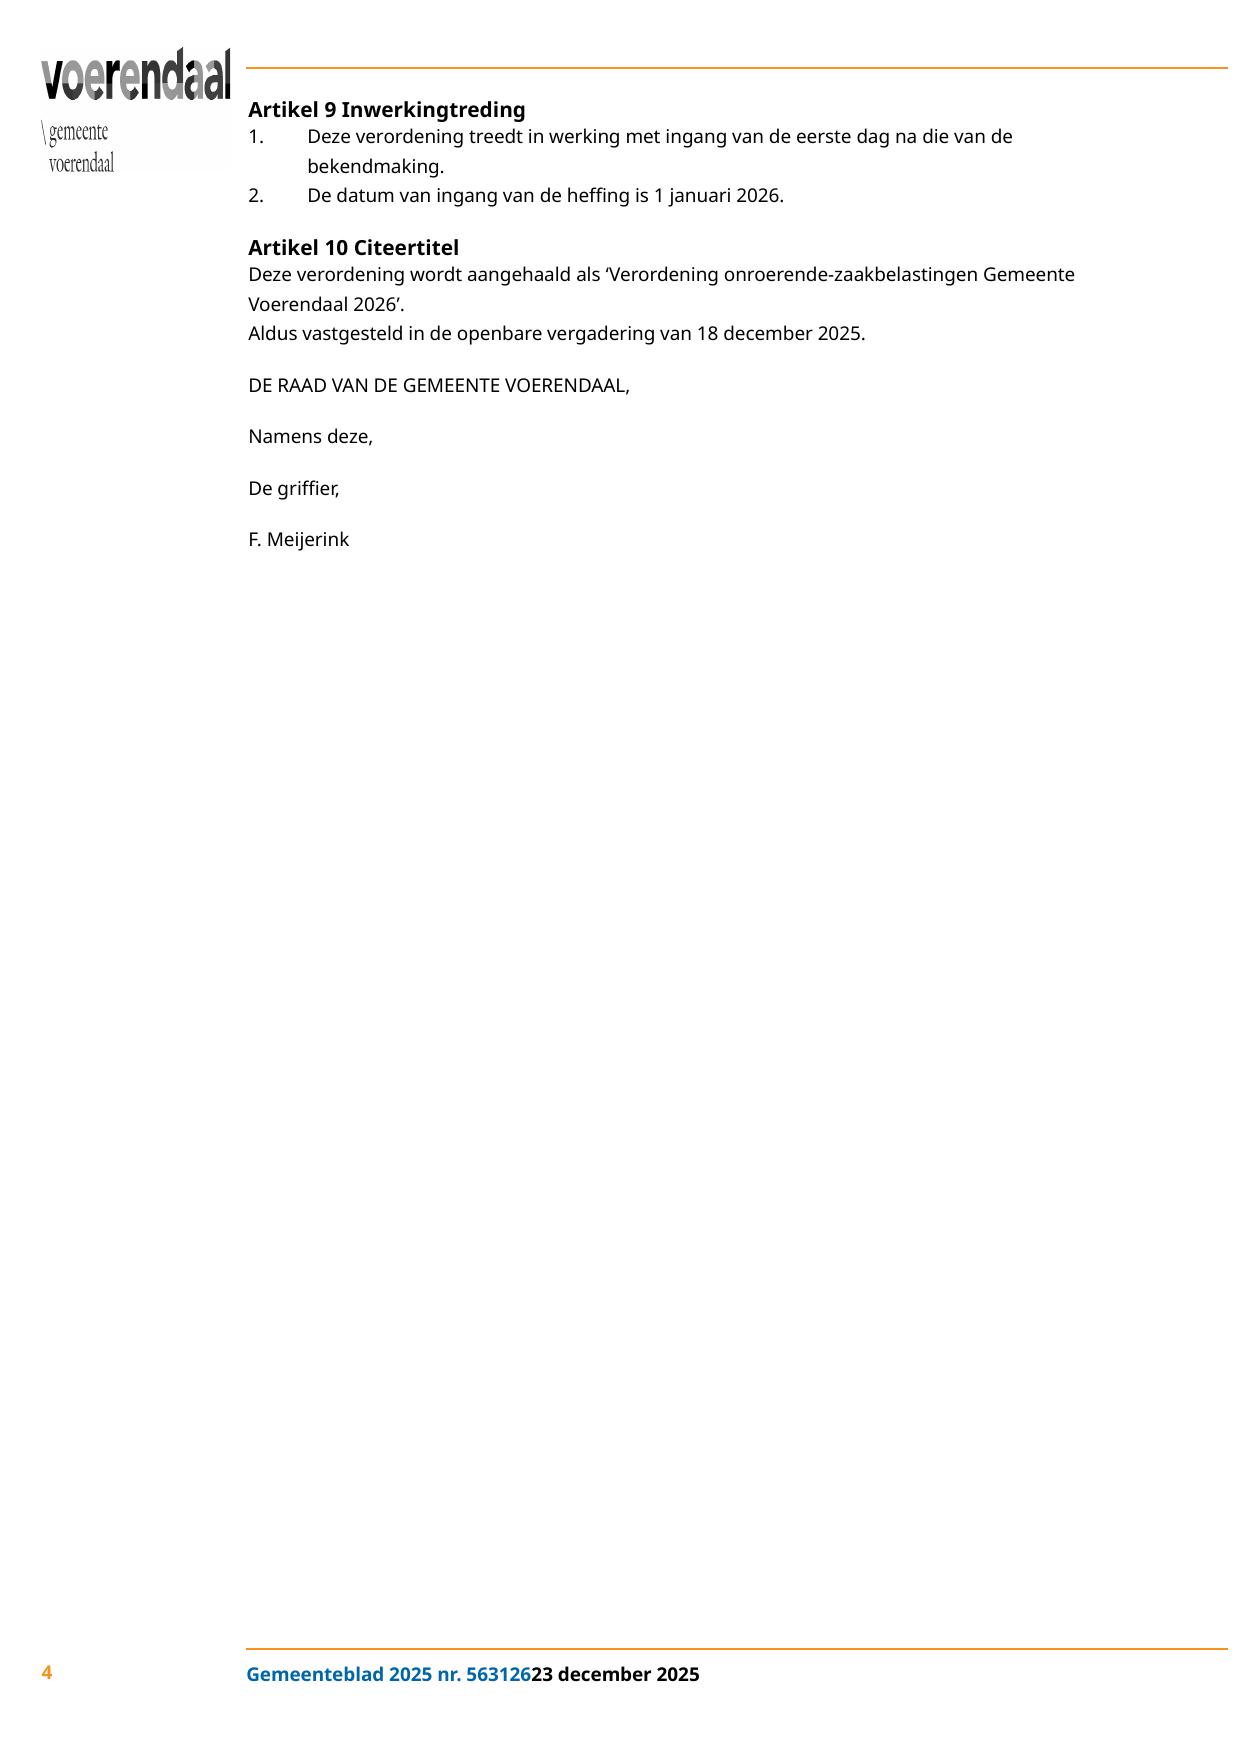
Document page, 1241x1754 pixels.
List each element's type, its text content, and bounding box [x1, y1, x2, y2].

text F. Meijerink [248, 526, 1152, 552]
list De datum van ingang van de heffing is 1 januari 2026. [248, 182, 1152, 208]
text Deze verordening wordt aangehaald als ‘Verordening onroerende-zaakbelastingen Gemeente Voerendaal 2026’. [248, 261, 1152, 317]
picture [41, 47, 231, 172]
list Deze verordening treedt in werking met ingang van de eerste dag na die van de bekendmaking. [248, 123, 1152, 178]
text Artikel 9 Inwerkingtreding [248, 95, 1152, 123]
text De griffier, [248, 475, 1152, 501]
text DE RAAD VAN DE GEMEENTE VOERENDAAL, [248, 372, 1152, 398]
text Artikel 10 Citeertitel [248, 233, 1152, 261]
text Namens deze, [248, 423, 1152, 449]
text Aldus vastgesteld in de openbare vergadering van 18 december 2025. [248, 320, 1152, 346]
